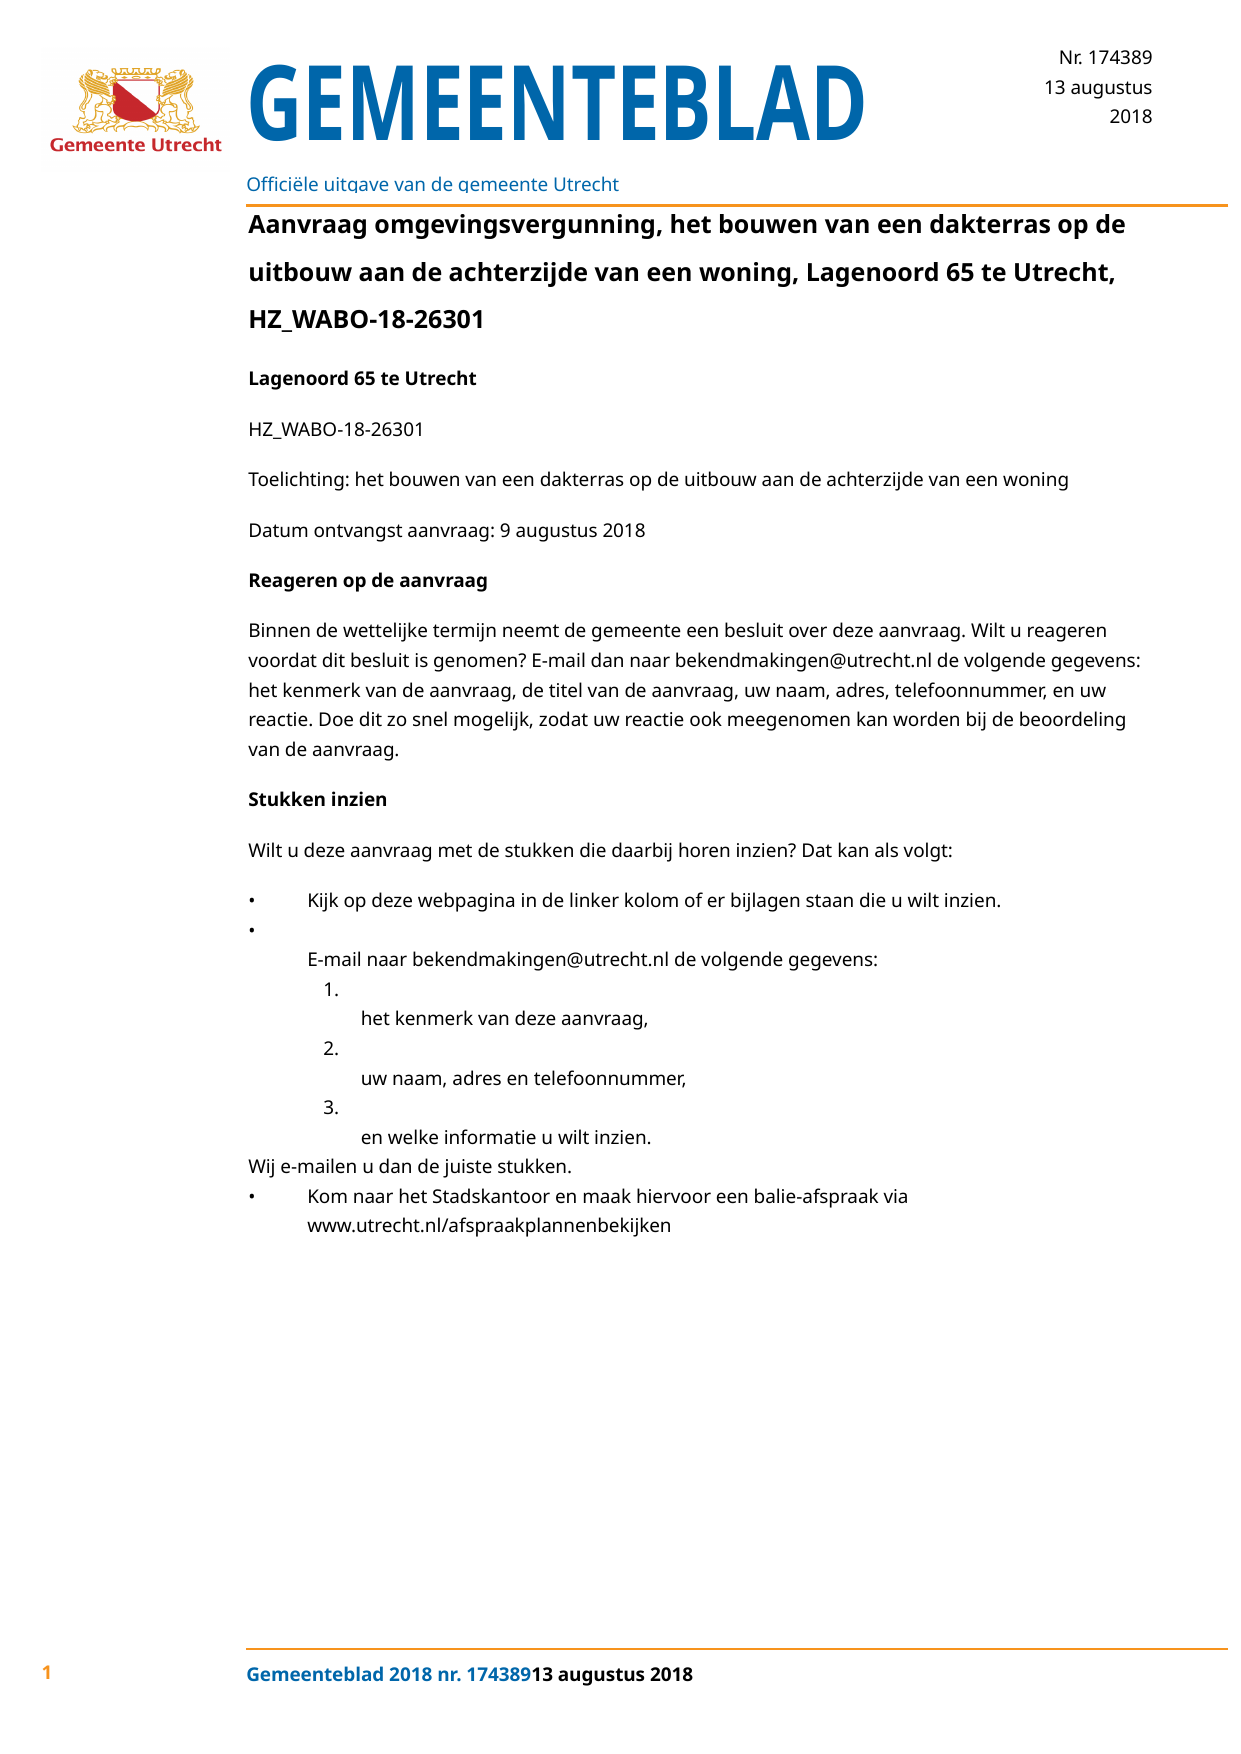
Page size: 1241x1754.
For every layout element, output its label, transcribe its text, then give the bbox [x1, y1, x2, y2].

text Wij e-mailen u dan de juiste stukken. [248, 1153, 1152, 1179]
list het kenmerk van deze aanvraag, [323, 1006, 1152, 1031]
text Datum ontvangst aanvraag: 9 augustus 2018 [248, 517, 1152, 542]
text Binnen de wettelijke termijn neemt de gemeente een besluit over deze aanvraag. Wilt u reageren voordat dit besluit is genomen? E-mail dan naar bekendmakingen@utrecht.nl de volgende gegevens: het kenmerk van de aanvraag, de titel van de aanvraag, uw naam, adres, telefoonnummer, en uw reactie. Doe dit zo snel mogelijk, zodat uw reactie ook meegenomen kan worden bij de beoordeling van de aanvraag. [248, 618, 1152, 762]
text Toelichting: het bouwen van een dakterras op de uitbouw aan de achterzijde van een woning [248, 466, 1152, 492]
list uw naam, adres en telefoonnummer, [323, 1065, 1152, 1090]
text Aanvraag omgevingsvergunning, het bouwen van een dakterras op de uitbouw aan de achterzijde van een woning, Lagenoord 65 te Utrecht, HZ_WABO-18-26301 [248, 207, 1152, 336]
list Kijk op deze webpagina in de linker kolom of er bijlagen staan die u wilt inzien. [248, 887, 1152, 913]
list en welke informatie u wilt inzien. [323, 1124, 1152, 1149]
text Wilt u deze aanvraag met de stukken die daarbij horen inzien? Dat kan als volgt: [248, 837, 1152, 862]
text Lagenoord 65 te Utrecht [248, 366, 1152, 391]
text Reageren op de aanvraag [248, 567, 1152, 593]
text HZ_WABO-18-26301 [248, 416, 1152, 442]
list Kom naar het Stadskantoor en maak hiervoor een balie-afspraak via www.utrecht.nl/afspraakplannenbekijken [248, 1183, 1152, 1238]
picture [41, 47, 231, 172]
text Stukken inzien [248, 786, 1152, 812]
list E-mail naar bekendmakingen@utrecht.nl de volgende gegevens: [248, 946, 1152, 972]
